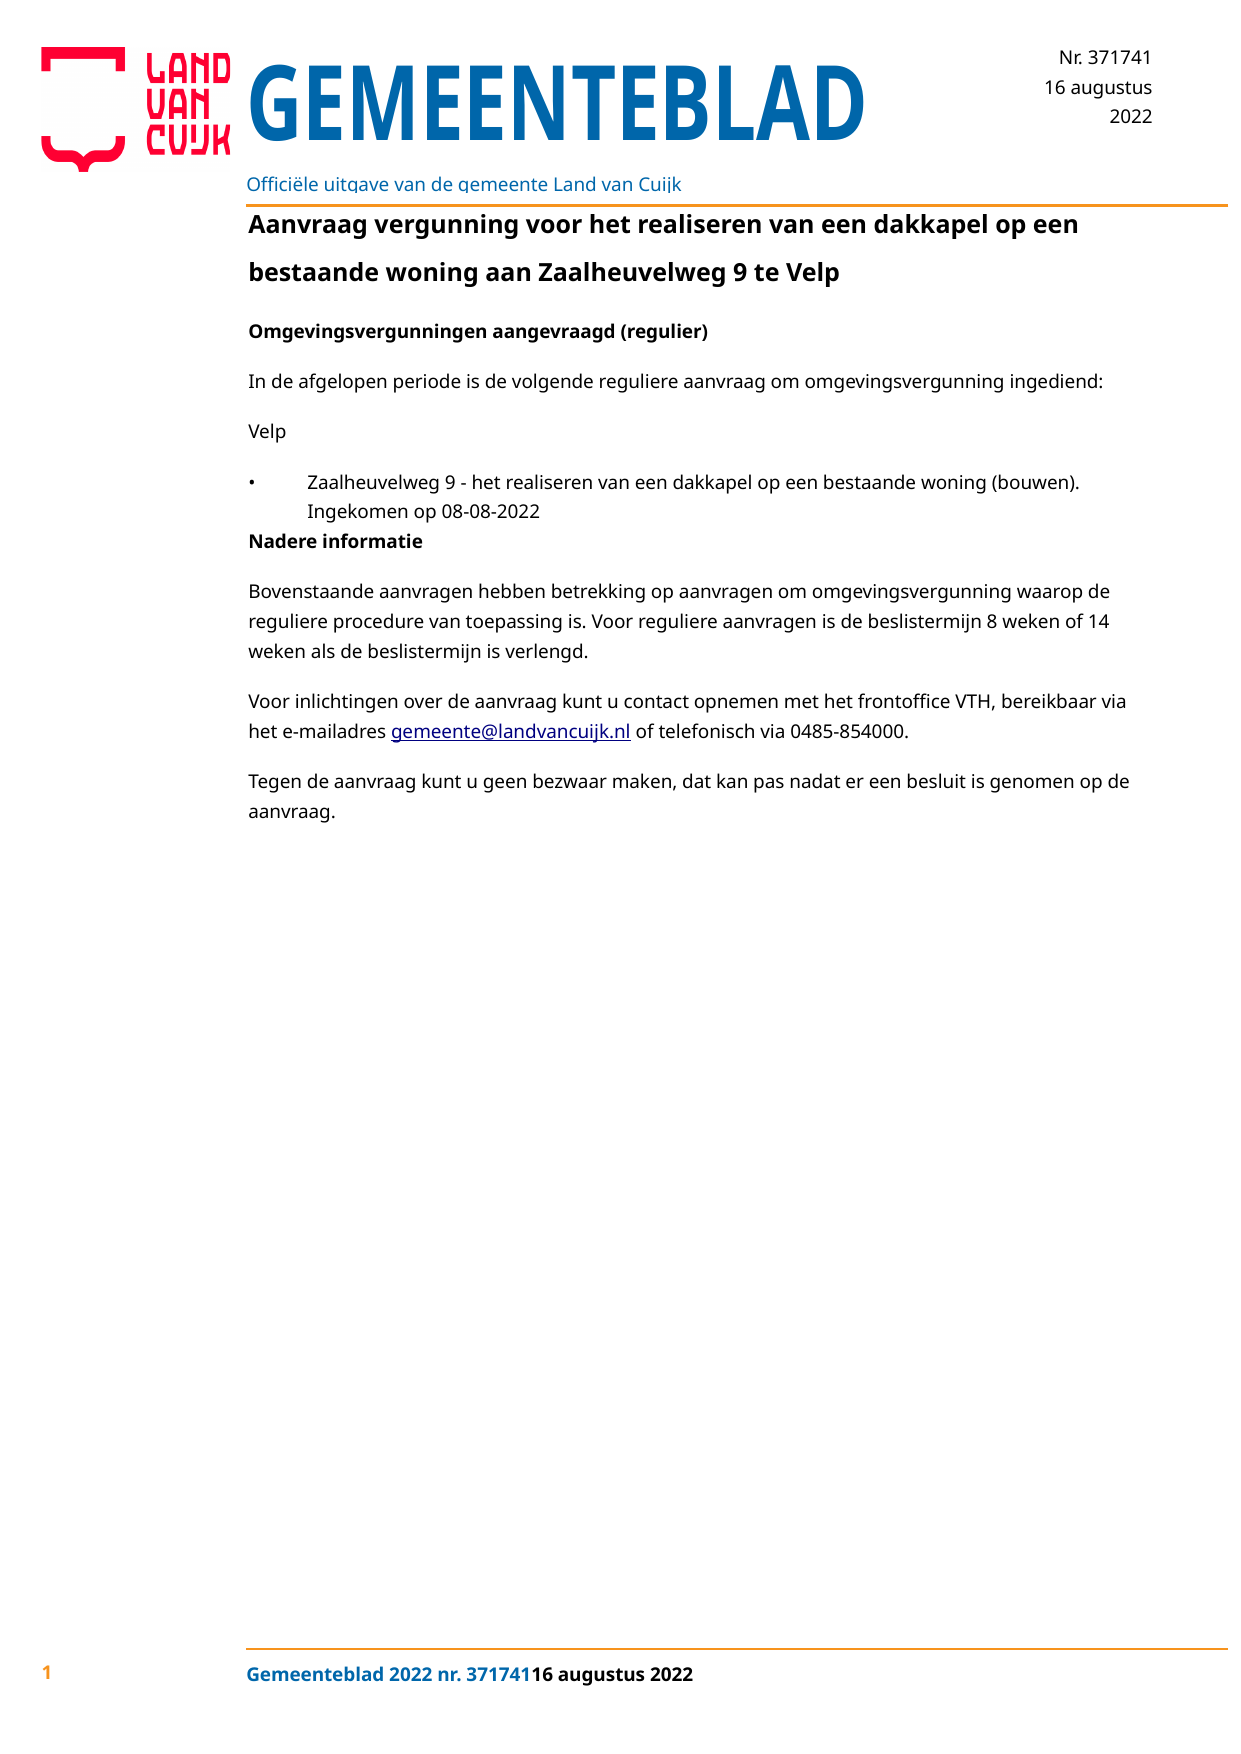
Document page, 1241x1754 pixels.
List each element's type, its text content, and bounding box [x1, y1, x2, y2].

list Zaalheuvelweg 9 - het realiseren van een dakkapel op een bestaande woning (bouwen). Ingekomen op 08-08-2022 [248, 469, 1152, 524]
text Aanvraag vergunning voor het realiseren van een dakkapel op een bestaande woning aan Zaalheuvelweg 9 te Velp [248, 207, 1152, 288]
text Voor inlichtingen over de aanvraag kunt u contact opnemen met het frontoffice VTH, bereikbaar via het e-mailadres gemeente@landvancuijk.nl of telefonisch via 0485-854000. [248, 688, 1152, 744]
text Velp [248, 419, 1152, 444]
picture [41, 47, 231, 172]
text Bovenstaande aanvragen hebben betrekking op aanvragen om omgevingsvergunning waarop de reguliere procedure van toepassing is. Voor reguliere aanvragen is de beslistermijn 8 weken of 14 weken als de beslistermijn is verlengd. [248, 579, 1152, 664]
text Nadere informatie [248, 528, 1152, 554]
text In de afgelopen periode is de volgende reguliere aanvraag om omgevingsvergunning ingediend: [248, 368, 1152, 394]
text Tegen de aanvraag kunt u geen bezwaar maken, dat kan pas nadat er een besluit is genomen op de aanvraag. [248, 768, 1152, 824]
text Omgevingsvergunningen aangevraagd (regulier) [248, 318, 1152, 344]
